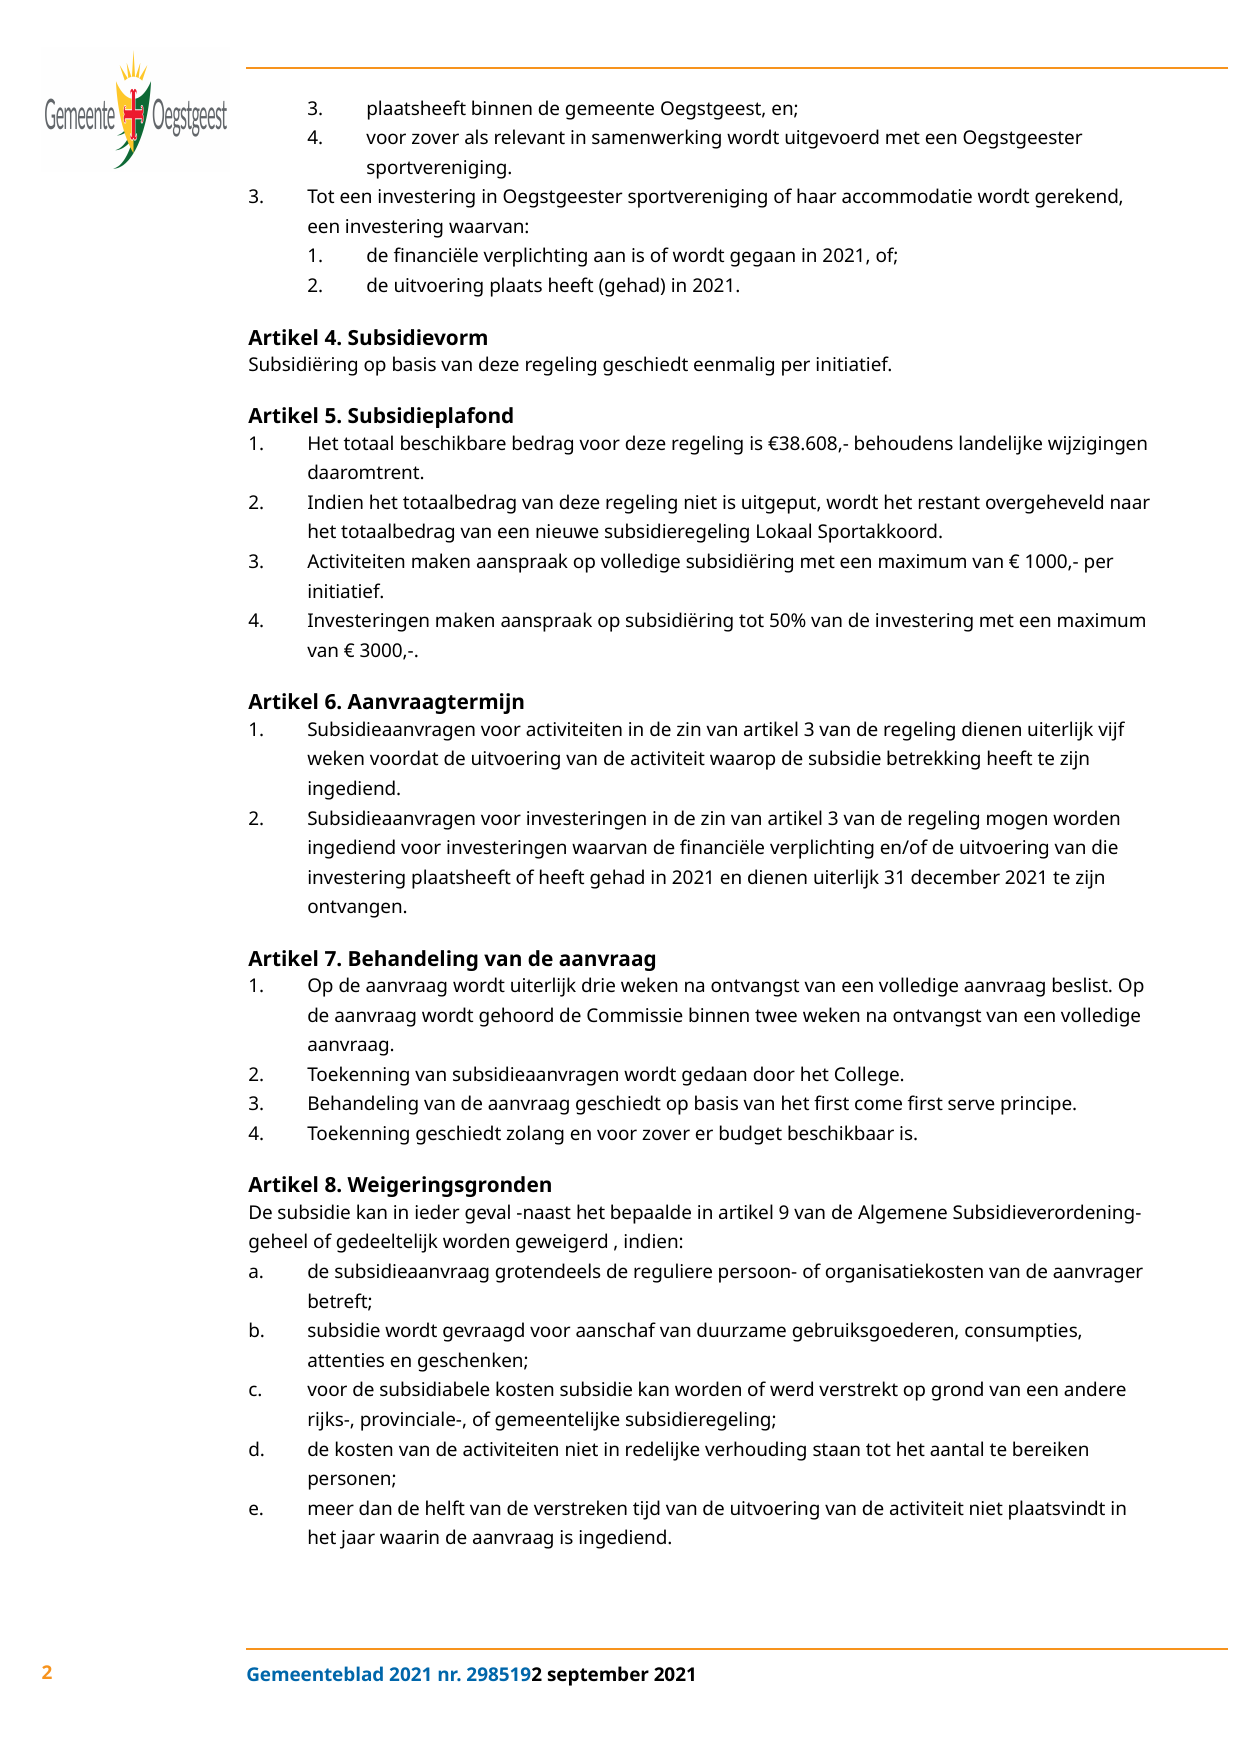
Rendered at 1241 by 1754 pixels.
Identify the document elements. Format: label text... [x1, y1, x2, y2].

list Subsidieaanvragen voor investeringen in de zin van artikel 3 van de regeling mogen worden ingediend voor investeringen waarvan de financiële verplichting en/of de uitvoering van die investering plaatsheeft of heeft gehad in 2021 en dienen uiterlijk 31 december 2021 te zijn ontvangen. [248, 805, 1152, 919]
list Indien het totaalbedrag van deze regeling niet is uitgeput, wordt het restant overgeheveld naar het totaalbedrag van een nieuwe subsidieregeling Lokaal Sportakkoord. [248, 489, 1152, 544]
text Artikel 4. Subsidievorm [248, 323, 1152, 351]
text Subsidiëring op basis van deze regeling geschiedt eenmalig per initiatief. [248, 351, 1152, 377]
list plaatsheeft binnen de gemeente Oegstgeest, en; [307, 95, 1152, 121]
text Artikel 7. Behandeling van de aanvraag [248, 944, 1152, 972]
list Het totaal beschikbare bedrag voor deze regeling is €38.608,- behoudens landelijke wijzigingen daaromtrent. [248, 430, 1152, 485]
list de kosten van de activiteiten niet in redelijke verhouding staan tot het aantal te bereiken personen; [248, 1436, 1152, 1491]
picture [41, 47, 231, 172]
list Investeringen maken aanspraak op subsidiëring tot 50% van de investering met een maximum van € 3000,-. [248, 607, 1152, 663]
list voor de subsidiabele kosten subsidie kan worden of werd verstrekt op grond van een andere rijks-, provinciale-, of gemeentelijke subsidieregeling; [248, 1377, 1152, 1432]
list Toekenning van subsidieaanvragen wordt gedaan door het College. [248, 1061, 1152, 1087]
list Tot een investering in Oegstgeester sportvereniging of haar accommodatie wordt gerekend, een investering waarvan: [248, 183, 1152, 239]
text De subsidie kan in ieder geval -naast het bepaalde in artikel 9 van de Algemene Subsidieverordening- geheel of gedeeltelijk worden geweigerd , indien: [248, 1199, 1152, 1254]
list voor zover als relevant in samenwerking wordt uitgevoerd met een Oegstgeester sportvereniging. [307, 124, 1152, 180]
list de subsidieaanvraag grotendeels de reguliere persoon- of organisatiekosten van de aanvrager betreft; [248, 1258, 1152, 1313]
list de financiële verplichting aan is of wordt gegaan in 2021, of; [307, 243, 1152, 268]
text Artikel 5. Subsidieplafond [248, 402, 1152, 430]
list subsidie wordt gevraagd voor aanschaf van duurzame gebruiksgoederen, consumpties, attenties en geschenken; [248, 1317, 1152, 1373]
list Behandeling van de aanvraag geschiedt op basis van het first come first serve principe. [248, 1091, 1152, 1116]
list Toekenning geschiedt zolang en voor zover er budget beschikbaar is. [248, 1120, 1152, 1146]
list Subsidieaanvragen voor activiteiten in de zin van artikel 3 van de regeling dienen uiterlijk vijf weken voordat de uitvoering van de activiteit waarop de subsidie betrekking heeft te zijn ingediend. [248, 716, 1152, 801]
list de uitvoering plaats heeft (gehad) in 2021. [307, 272, 1152, 298]
list Activiteiten maken aanspraak op volledige subsidiëring met een maximum van € 1000,- per initiatief. [248, 548, 1152, 604]
list meer dan de helft van de verstreken tijd van de uitvoering van de activiteit niet plaatsvindt in het jaar waarin de aanvraag is ingediend. [248, 1495, 1152, 1550]
list Op de aanvraag wordt uiterlijk drie weken na ontvangst van een volledige aanvraag beslist. Op de aanvraag wordt gehoord de Commissie binnen twee weken na ontvangst van een volledige aanvraag. [248, 972, 1152, 1057]
text Artikel 6. Aanvraagtermijn [248, 687, 1152, 716]
text Artikel 8. Weigeringsgronden [248, 1171, 1152, 1199]
